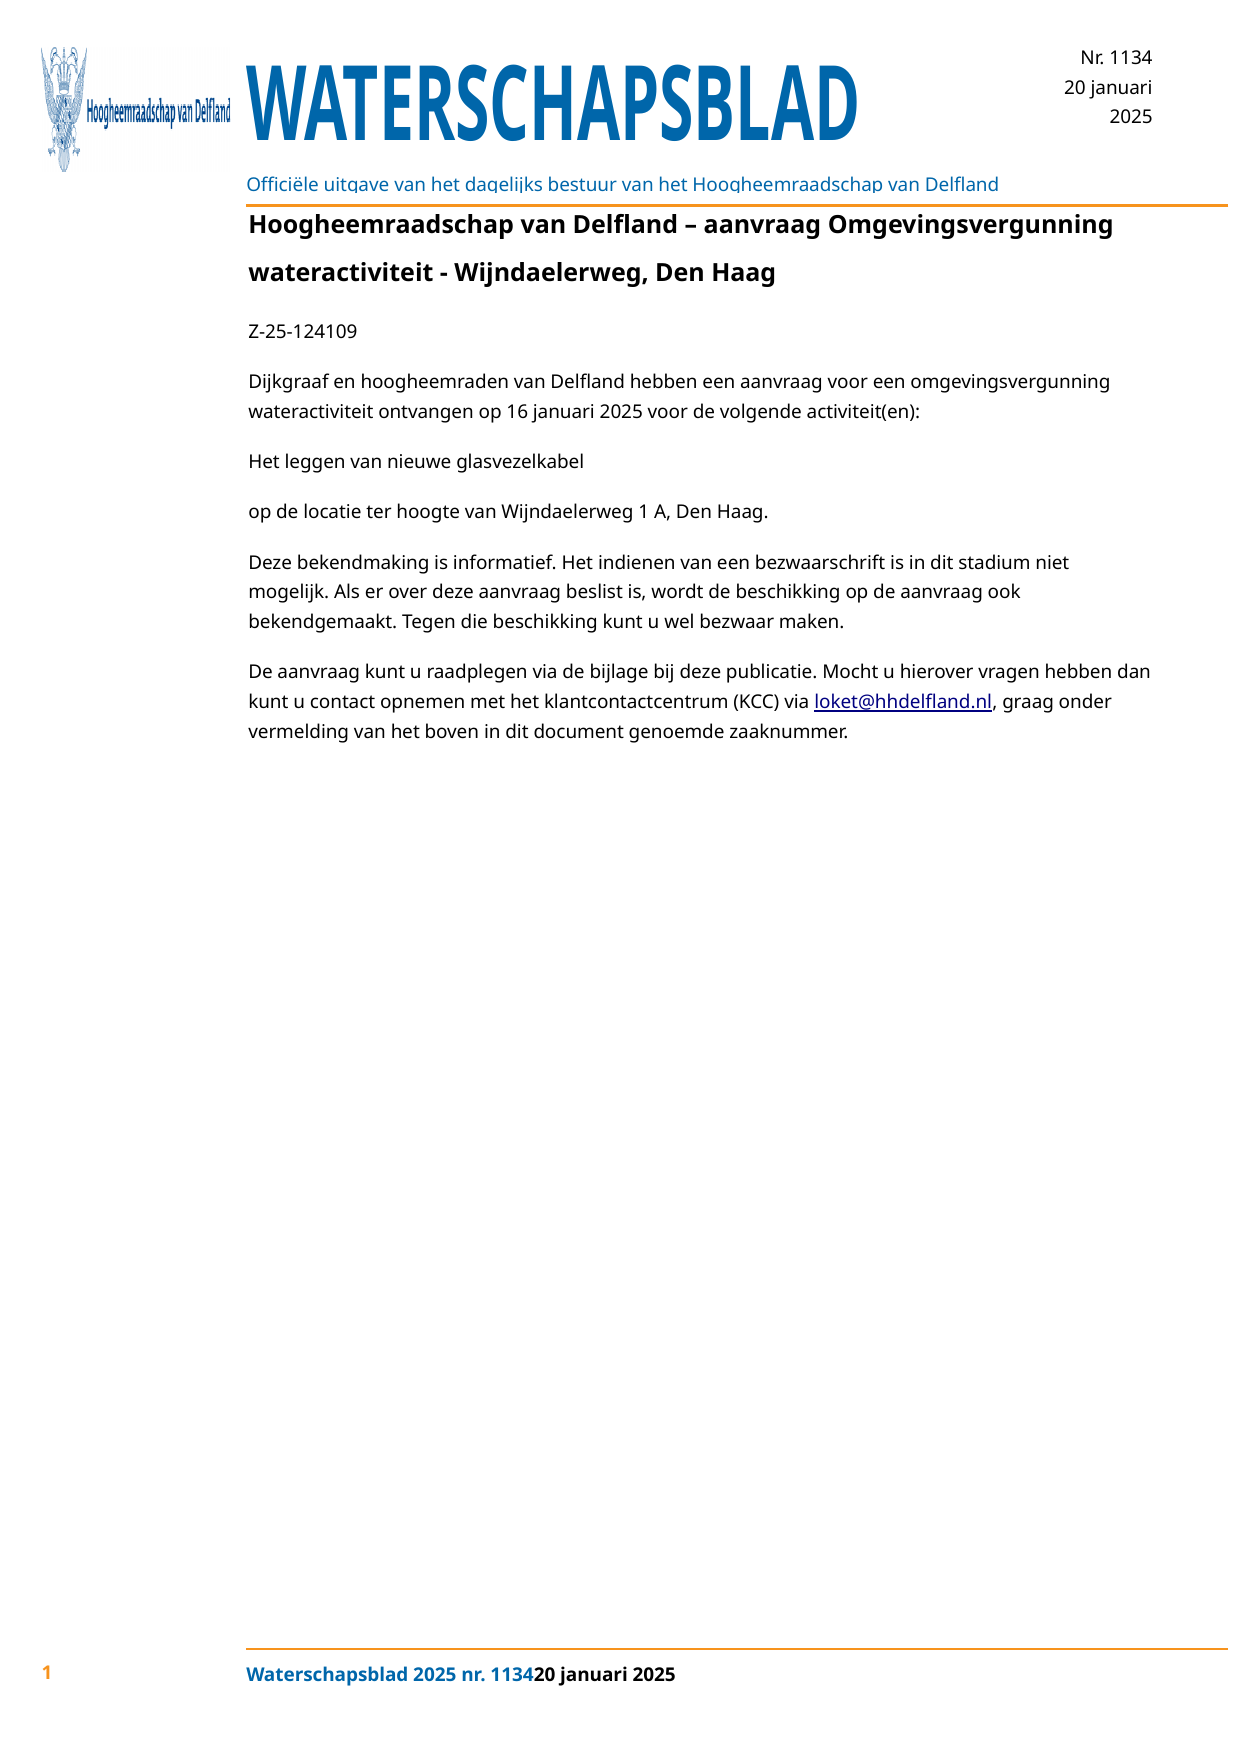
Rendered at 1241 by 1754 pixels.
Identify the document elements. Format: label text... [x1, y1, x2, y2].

text De aanvraag kunt u raadplegen via de bijlage bij deze publicatie. Mocht u hierover vragen hebben dan kunt u contact opnemen met het klantcontactcentrum (KCC) via loket@hhdelfland.nl, graag onder vermelding van het boven in dit document genoemde zaaknummer. [248, 659, 1152, 744]
text Z-25-124109 [248, 318, 1152, 344]
text Hoogheemraadschap van Delfland – aanvraag Omgevingsvergunning wateractiviteit - Wijndaelerweg, Den Haag [248, 207, 1152, 288]
text Dijkgraaf en hoogheemraden van Delfland hebben een aanvraag voor een omgevingsvergunning wateractiviteit ontvangen op 16 januari 2025 voor de volgende activiteit(en): [248, 368, 1152, 424]
text op de locatie ter hoogte van Wijndaelerweg 1 A, Den Haag. [248, 499, 1152, 524]
text Het leggen van nieuwe glasvezelkabel [248, 448, 1152, 474]
picture [41, 47, 231, 172]
text Deze bekendmaking is informatief. Het indienen van een bezwaarschrift is in dit stadium niet mogelijk. Als er over deze aanvraag beslist is, wordt de beschikking op de aanvraag ook bekendgemaakt. Tegen die beschikking kunt u wel bezwaar maken. [248, 549, 1152, 634]
